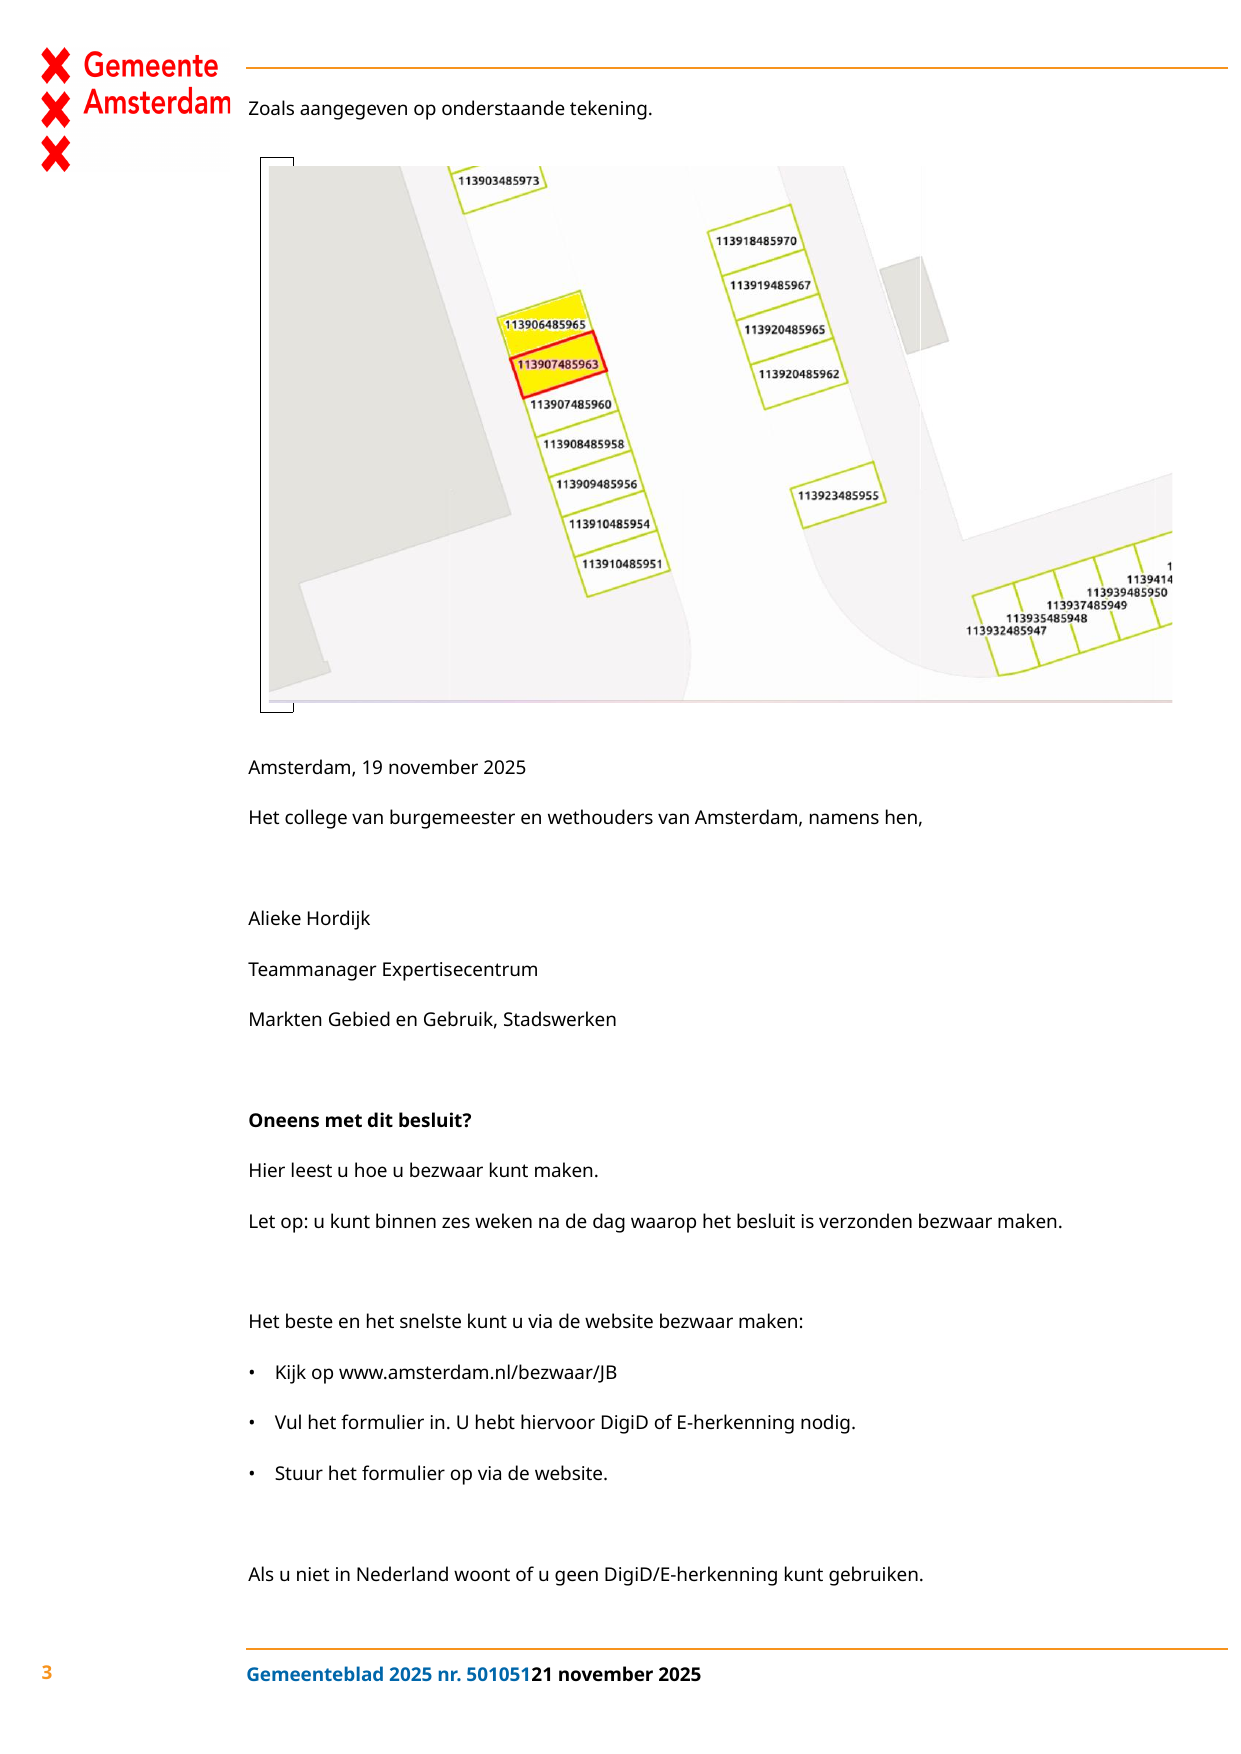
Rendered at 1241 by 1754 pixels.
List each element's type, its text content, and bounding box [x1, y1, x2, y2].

text Teammanager Expertisecentrum [248, 956, 1152, 982]
text • Stuur het formulier op via de website. [248, 1460, 1152, 1486]
text Het college van burgemeester en wethouders van Amsterdam, namens hen, [248, 804, 1152, 830]
text Als u niet in Nederland woont of u geen DigiD/E-herkenning kunt gebruiken. [248, 1561, 1152, 1587]
text Het beste en het snelste kunt u via de website bezwaar maken: [248, 1309, 1152, 1334]
text • Kijk op www.amsterdam.nl/bezwaar/JB [248, 1359, 1152, 1385]
picture [41, 47, 231, 172]
text Alieke Hordijk [248, 905, 1152, 931]
text Let op: u kunt binnen zes weken na de dag waarop het besluit is verzonden bezwaar maken. [248, 1208, 1152, 1234]
picture [268, 166, 1173, 703]
text Hier leest u hoe u bezwaar kunt maken. [248, 1157, 1152, 1183]
text Amsterdam, 19 november 2025 [248, 754, 1152, 780]
text Oneens met dit besluit? [248, 1107, 1152, 1133]
text Zoals aangegeven op onderstaande tekening. [248, 95, 1152, 121]
text • Vul het formulier in. U hebt hiervoor DigiD of E-herkenning nodig. [248, 1409, 1152, 1435]
text Markten Gebied en Gebruik, Stadswerken [248, 1006, 1152, 1032]
